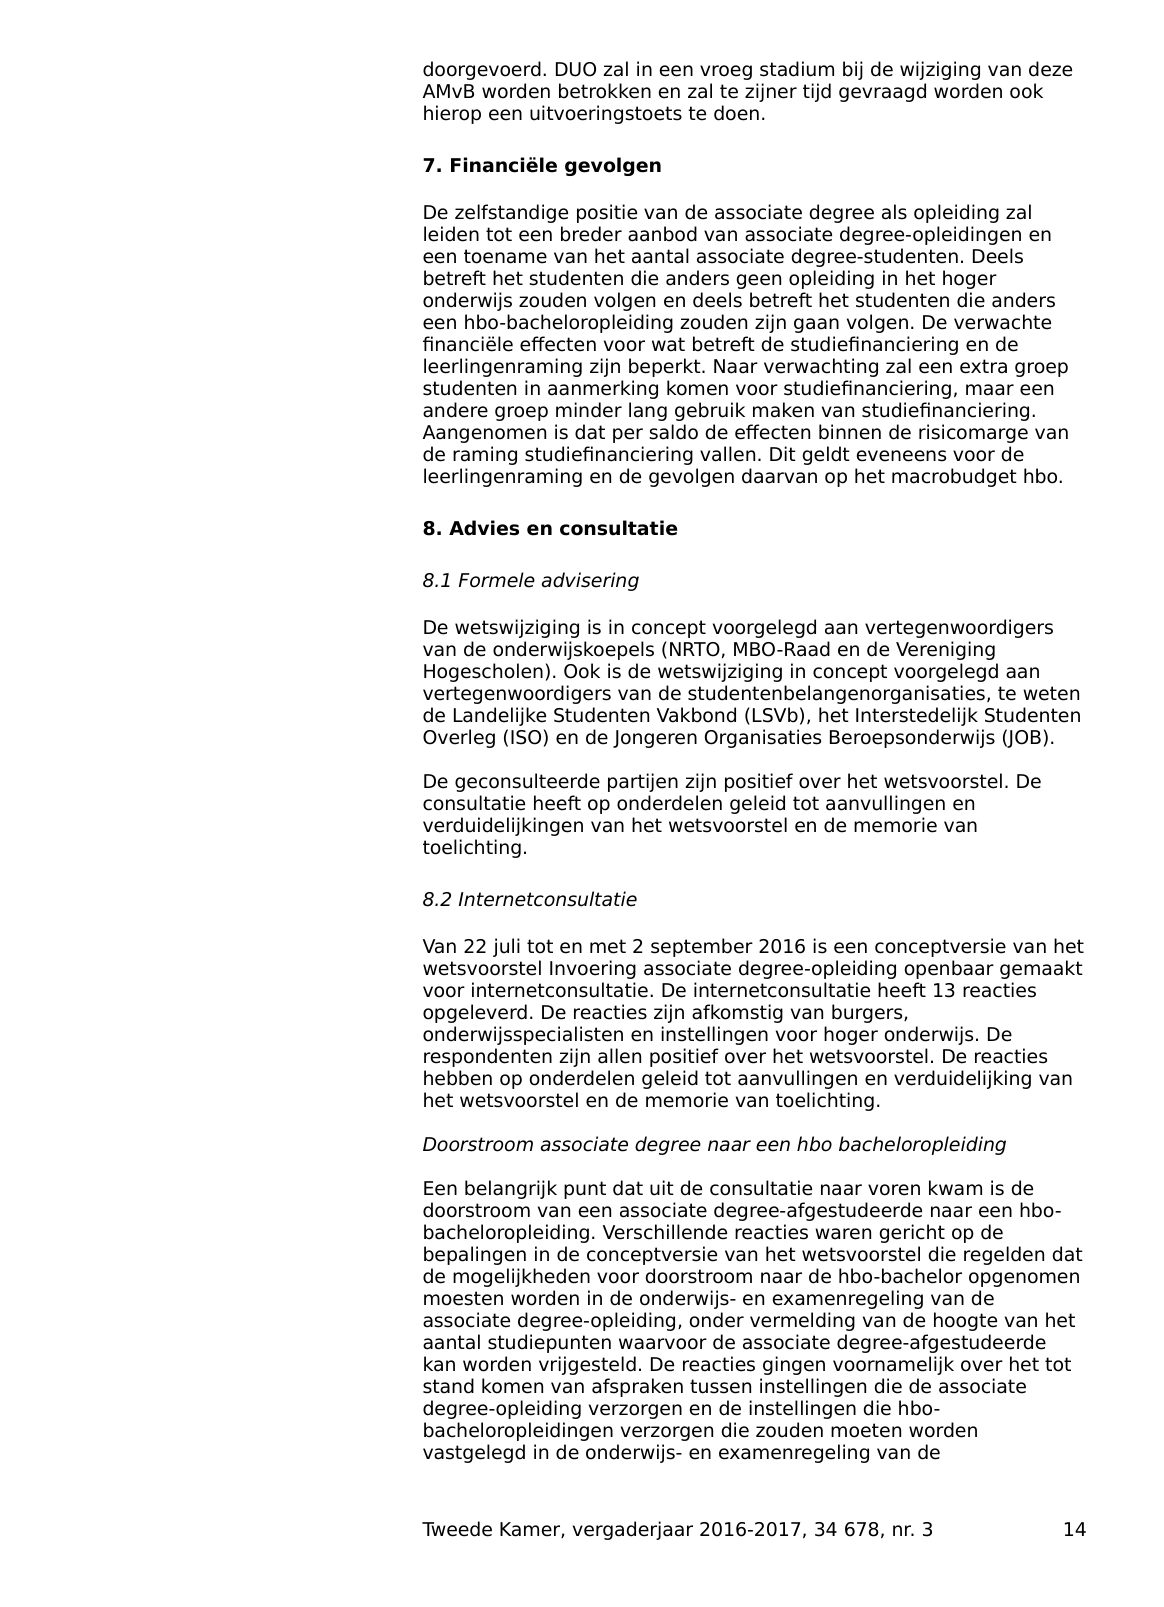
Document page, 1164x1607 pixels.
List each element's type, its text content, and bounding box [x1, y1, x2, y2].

text De wetswijziging is in concept voorgelegd aan vertegenwoordigers van de onderwijskoepels (NRTO, MBO-Raad en de Vereniging Hogescholen). Ook is de wetswijziging in concept voorgelegd aan vertegenwoordigers van de studentenbelangenorganisaties, te weten de Landelijke Studenten Vakbond (LSVb), het Interstedelijk Studenten Overleg (ISO) en de Jongeren Organisaties Beroepsonderwijs (JOB). [422, 617, 1087, 748]
text De geconsulteerde partijen zijn positief over het wetsvoorstel. De consultatie heeft op onderdelen geleid tot aanvullingen en verduidelijkingen van het wetsvoorstel en de memorie van toelichting. [422, 771, 1087, 859]
subtitle Doorstroom associate degree naar een hbo bacheloropleiding [422, 1134, 1087, 1156]
text De zelfstandige positie van de associate degree als opleiding zal leiden tot een breder aanbod van associate degree-opleidingen en een toename van het aantal associate degree-studenten. Deels betreft het studenten die anders geen opleiding in het hoger onderwijs zouden volgen en deels betreft het studenten die anders een hbo-bacheloropleiding zouden zijn gaan volgen. De verwachte financiële effecten voor wat betreft de studiefinanciering en de leerlingenraming zijn beperkt. Naar verwachting zal een extra groep studenten in aanmerking komen voor studiefinanciering, maar een andere groep minder lang gebruik maken van studiefinanciering. Aangenomen is dat per saldo de effecten binnen de risicomarge van de raming studiefinanciering vallen. Dit geldt eveneens voor de leerlingenraming en de gevolgen daarvan op het macrobudget hbo. [422, 202, 1087, 488]
subtitle 8. Advies en consultatie [422, 518, 1087, 540]
text doorgevoerd. DUO zal in een vroeg stadium bij de wijziging van deze AMvB worden betrokken en zal te zijner tijd gevraagd worden ook hierop een uitvoeringstoets te doen. [422, 59, 1087, 125]
subtitle 7. Financiële gevolgen [422, 155, 1087, 177]
subtitle 8.1 Formele advisering [422, 570, 1087, 592]
text Een belangrijk punt dat uit de consultatie naar voren kwam is de doorstroom van een associate degree-afgestudeerde naar een hbo-bacheloropleiding. Verschillende reacties waren gericht op de bepalingen in de conceptversie van het wetsvoorstel die regelden dat de mogelijkheden voor doorstroom naar de hbo-bachelor opgenomen moesten worden in de onderwijs- en examenregeling van de associate degree-opleiding, onder vermelding van de hoogte van het aantal studiepunten waarvoor de associate degree-afgestudeerde kan worden vrijgesteld. De reacties gingen voornamelijk over het tot stand komen van afspraken tussen instellingen die de associate degree-opleiding verzorgen en de instellingen die hbo-bacheloropleidingen verzorgen die zouden moeten worden vastgelegd in de onderwijs- en examenregeling van de [422, 1178, 1087, 1463]
subtitle 8.2 Internetconsultatie [422, 889, 1087, 911]
text Van 22 juli tot en met 2 september 2016 is een conceptversie van het wetsvoorstel Invoering associate degree-opleiding openbaar gemaakt voor internetconsultatie. De internetconsultatie heeft 13 reacties opgeleverd. De reacties zijn afkomstig van burgers, onderwijsspecialisten en instellingen voor hoger onderwijs. De respondenten zijn allen positief over het wetsvoorstel. De reacties hebben op onderdelen geleid tot aanvullingen en verduidelijking van het wetsvoorstel en de memorie van toelichting. [422, 936, 1087, 1111]
